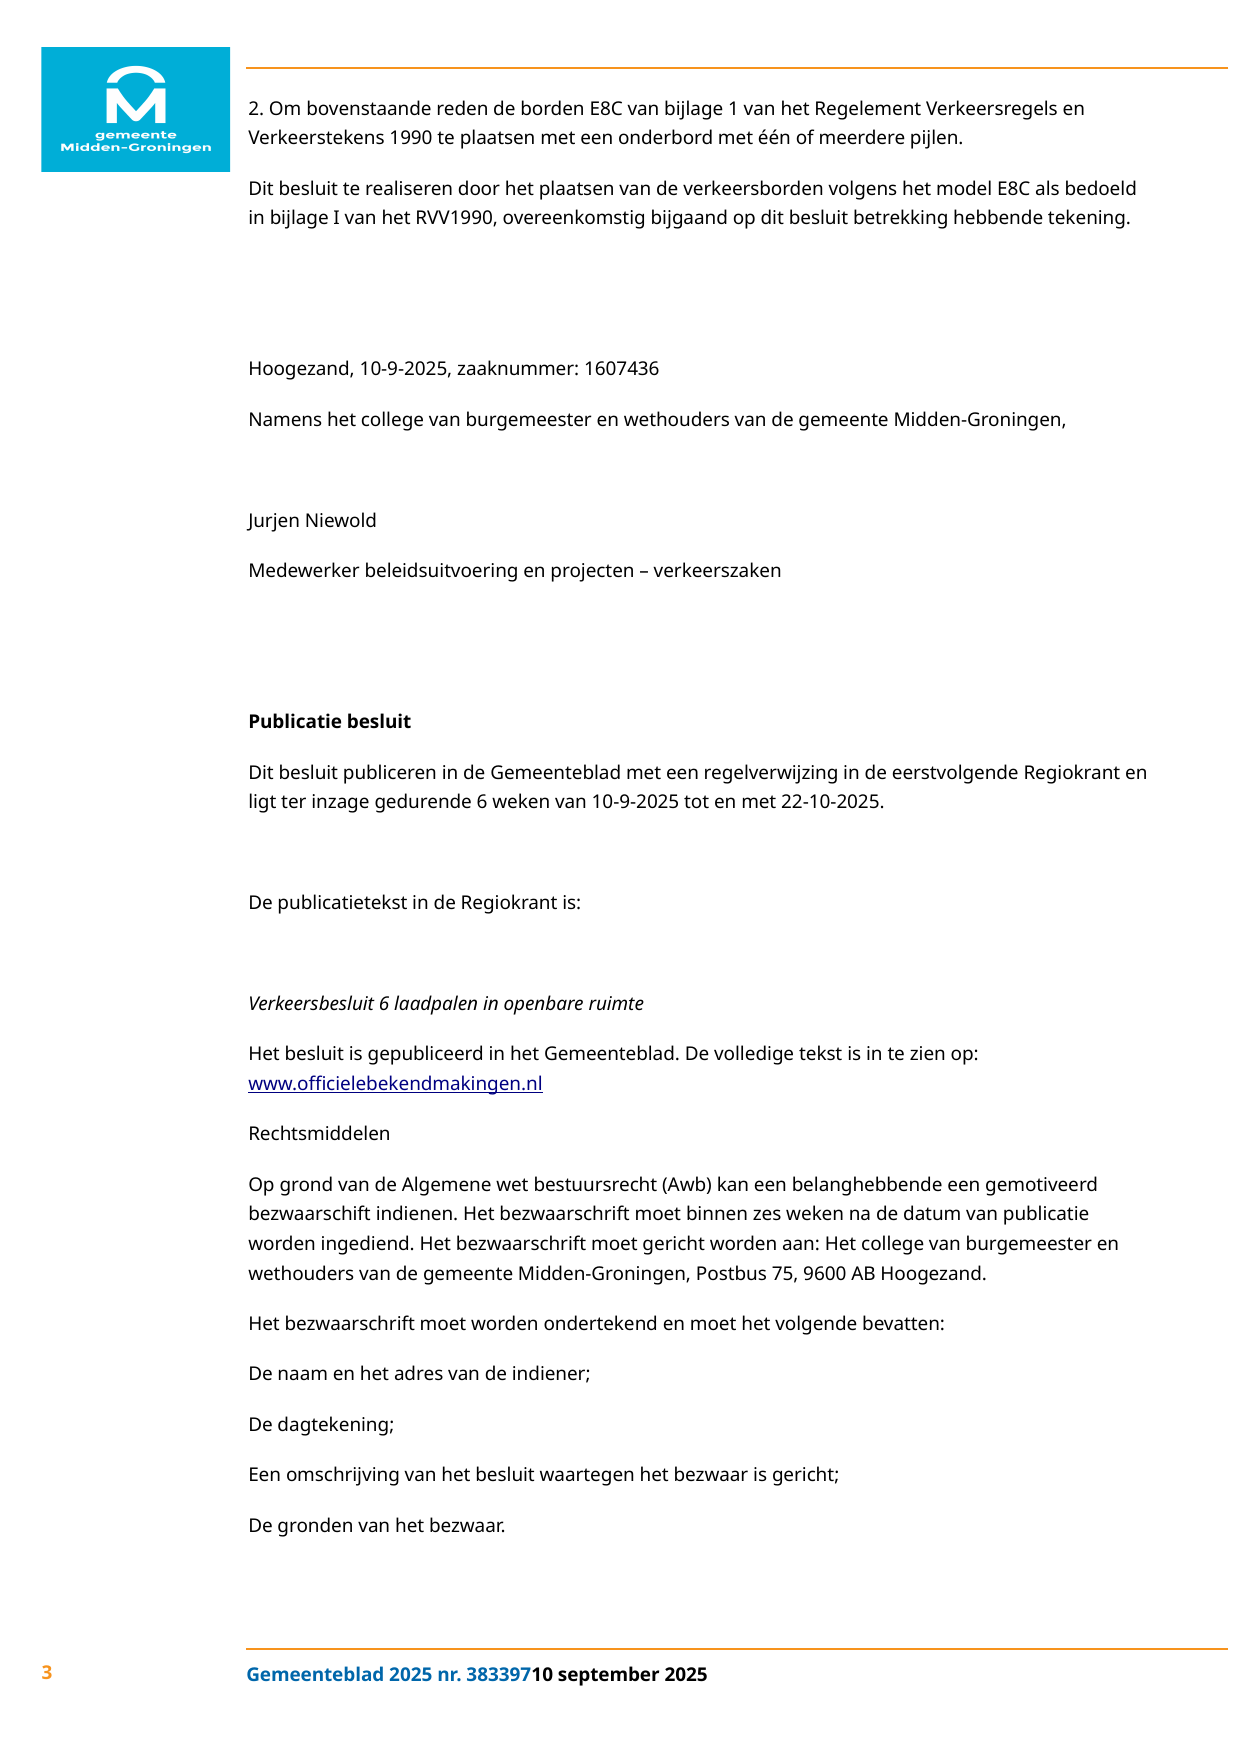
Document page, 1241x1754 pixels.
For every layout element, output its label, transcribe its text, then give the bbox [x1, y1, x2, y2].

text Jurjen Niewold [248, 507, 1152, 533]
picture [184, 146, 190, 153]
picture [108, 66, 164, 82]
text De publicatietekst in de Regiokrant is: [248, 889, 1152, 915]
text Het bezwaarschrift moet worden ondertekend en moet het volgende bevatten: [248, 1310, 1152, 1336]
text Verkeersbesluit 6 laadpalen in openbare ruimte [248, 990, 1152, 1016]
text Op grond van de Algemene wet bestuursrecht (Awb) kan een belanghebbende een gemotiveerd bezwaarschift indienen. Het bezwaarschrift moet binnen zes weken na de datum van publicatie worden ingediend. Het bezwaarschrift moet gericht worden aan: Het college van burgemeester en wethouders van de gemeente Midden-Groningen, Postbus 75, 9600 AB Hoogezand. [248, 1171, 1152, 1286]
text De dagtekening; [248, 1411, 1152, 1437]
text Medewerker beleidsuitvoering en projecten – verkeerszaken [248, 557, 1152, 583]
text Namens het college van burgemeester en wethouders van de gemeente Midden-Groningen, [248, 406, 1152, 432]
text Rechtsmiddelen [248, 1121, 1152, 1146]
text Publicatie besluit [248, 708, 1152, 734]
text Het besluit is gepubliceerd in het Gemeenteblad. De volledige tekst is in te zien op: www.officielebekendmakingen.nl [248, 1041, 1152, 1096]
text 2. Om bovenstaande reden de borden E8C van bijlage 1 van het Regelement Verkeersregels en Verkeerstekens 1990 te plaatsen met een onderbord met één of meerdere pijlen. [248, 95, 1152, 150]
text Dit besluit publiceren in de Gemeenteblad met een regelverwijzing in de eerstvolgende Regiokrant en ligt ter inzage gedurende 6 weken van 10-9-2025 tot en met 22-10-2025. [248, 759, 1152, 814]
text Hoogezand, 10-9-2025, zaaknummer: 1607436 [248, 356, 1152, 381]
text De gronden van het bezwaar. [248, 1512, 1152, 1538]
text Dit besluit te realiseren door het plaatsen van de verkeersborden volgens het model E8C als bedoeld in bijlage I van het RVV1990, overeenkomstig bijgaand op dit besluit betrekking hebbende tekening. [248, 175, 1152, 230]
text Een omschrijving van het besluit waartegen het bezwaar is gericht; [248, 1461, 1152, 1487]
picture [107, 89, 165, 122]
text De naam en het adres van de indiener; [248, 1361, 1152, 1386]
